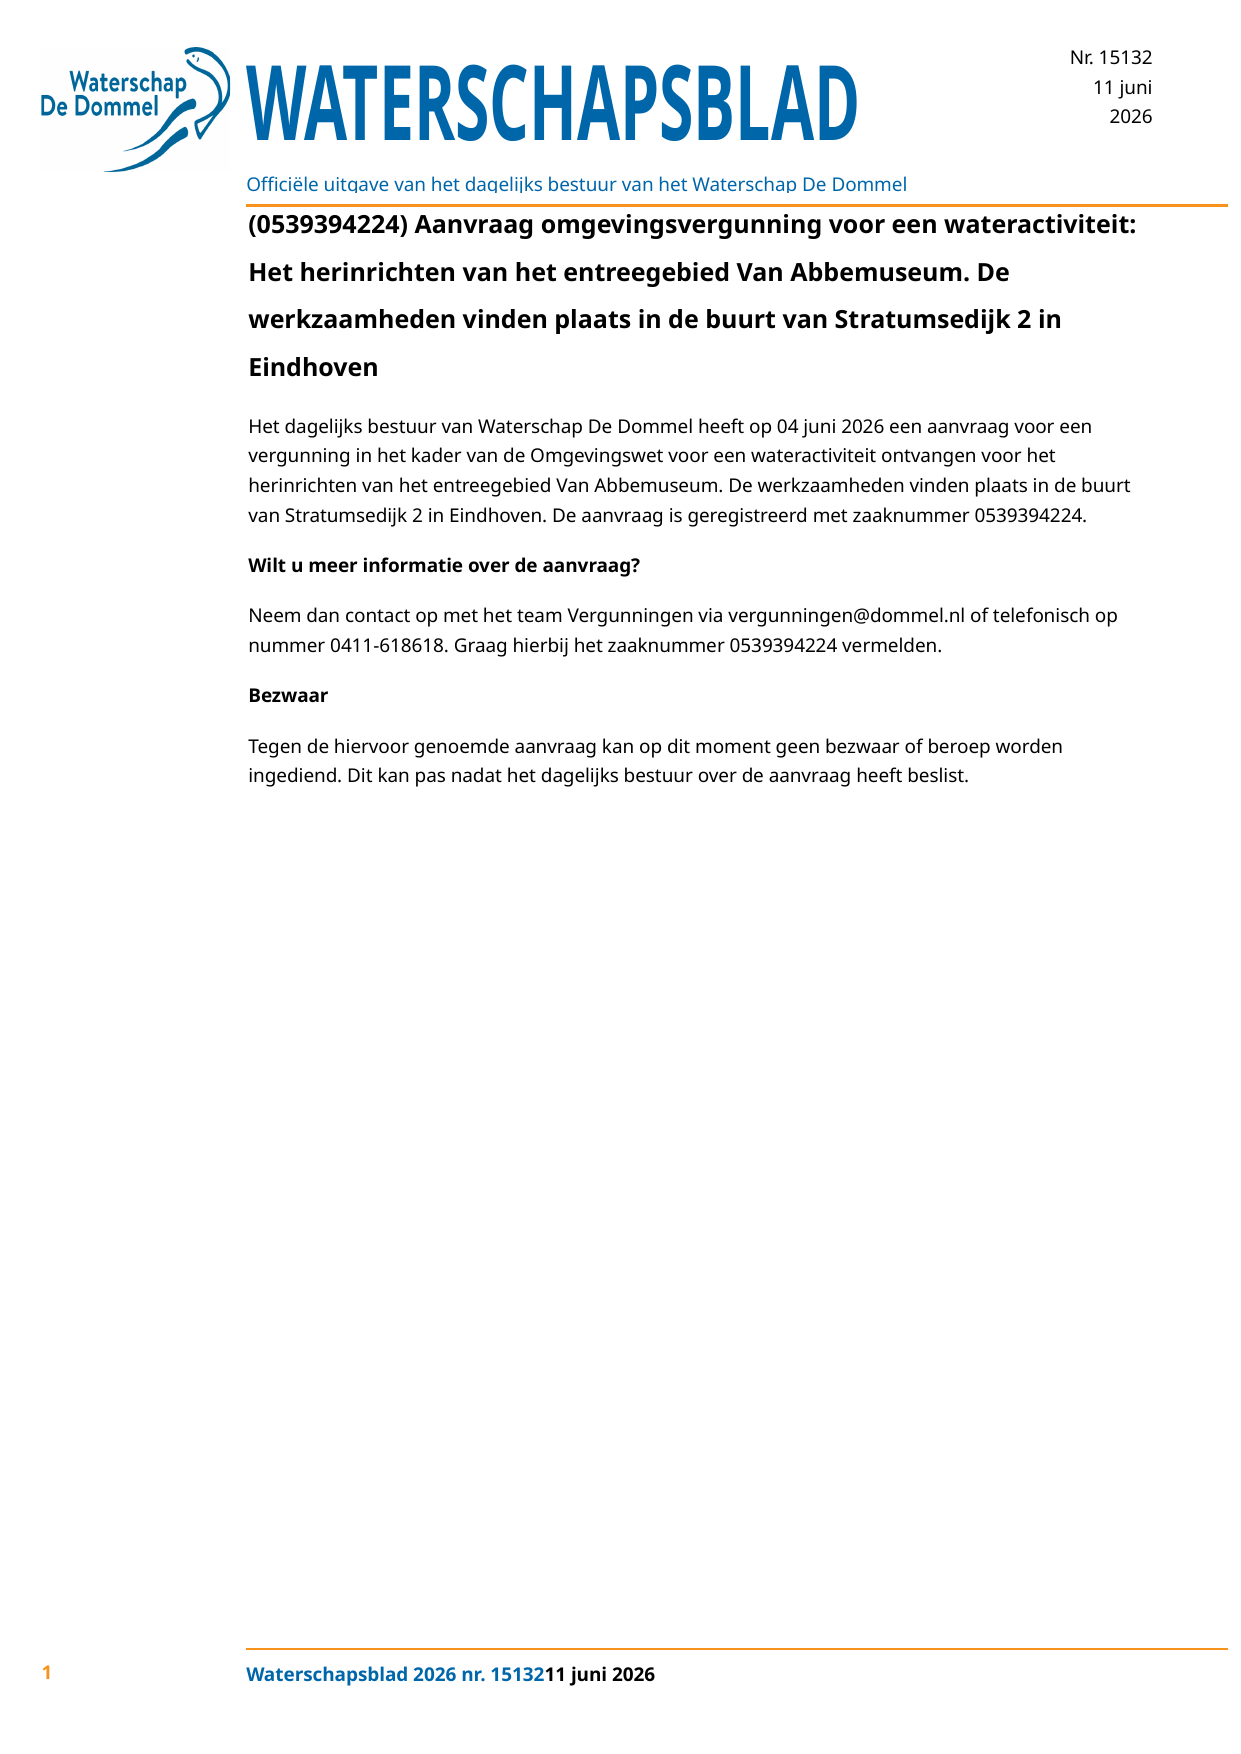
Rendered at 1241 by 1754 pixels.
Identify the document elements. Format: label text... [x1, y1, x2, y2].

text Bezwaar [248, 683, 1152, 708]
text (0539394224) Aanvraag omgevingsvergunning voor een wateractiviteit: Het herinrichten van het entreegebied Van Abbemuseum. De werkzaamheden vinden plaats in de buurt van Stratumsedijk 2 in Eindhoven [248, 207, 1152, 384]
text Tegen de hiervoor genoemde aanvraag kan op dit moment geen bezwaar of beroep worden ingediend. Dit kan pas nadat het dagelijks bestuur over de aanvraag heeft beslist. [248, 733, 1152, 788]
text Wilt u meer informatie over de aanvraag? [248, 552, 1152, 578]
picture [45, 99, 51, 111]
picture [41, 47, 231, 172]
text Neem dan contact op met het team Vergunningen via vergunningen@dommel.nl of telefonisch op nummer 0411-618618. Graag hierbij het zaaknummer 0539394224 vermelden. [248, 603, 1152, 658]
picture [198, 118, 210, 131]
text Het dagelijks bestuur van Waterschap De Dommel heeft op 04 juni 2026 een aanvraag voor een vergunning in het kader van de Omgevingswet voor een wateractiviteit ontvangen voor het herinrichten van het entreegebied Van Abbemuseum. De werkzaamheden vinden plaats in de buurt van Stratumsedijk 2 in Eindhoven. De aanvraag is geregistreerd met zaaknummer 0539394224. [248, 413, 1152, 528]
picture [204, 47, 231, 76]
